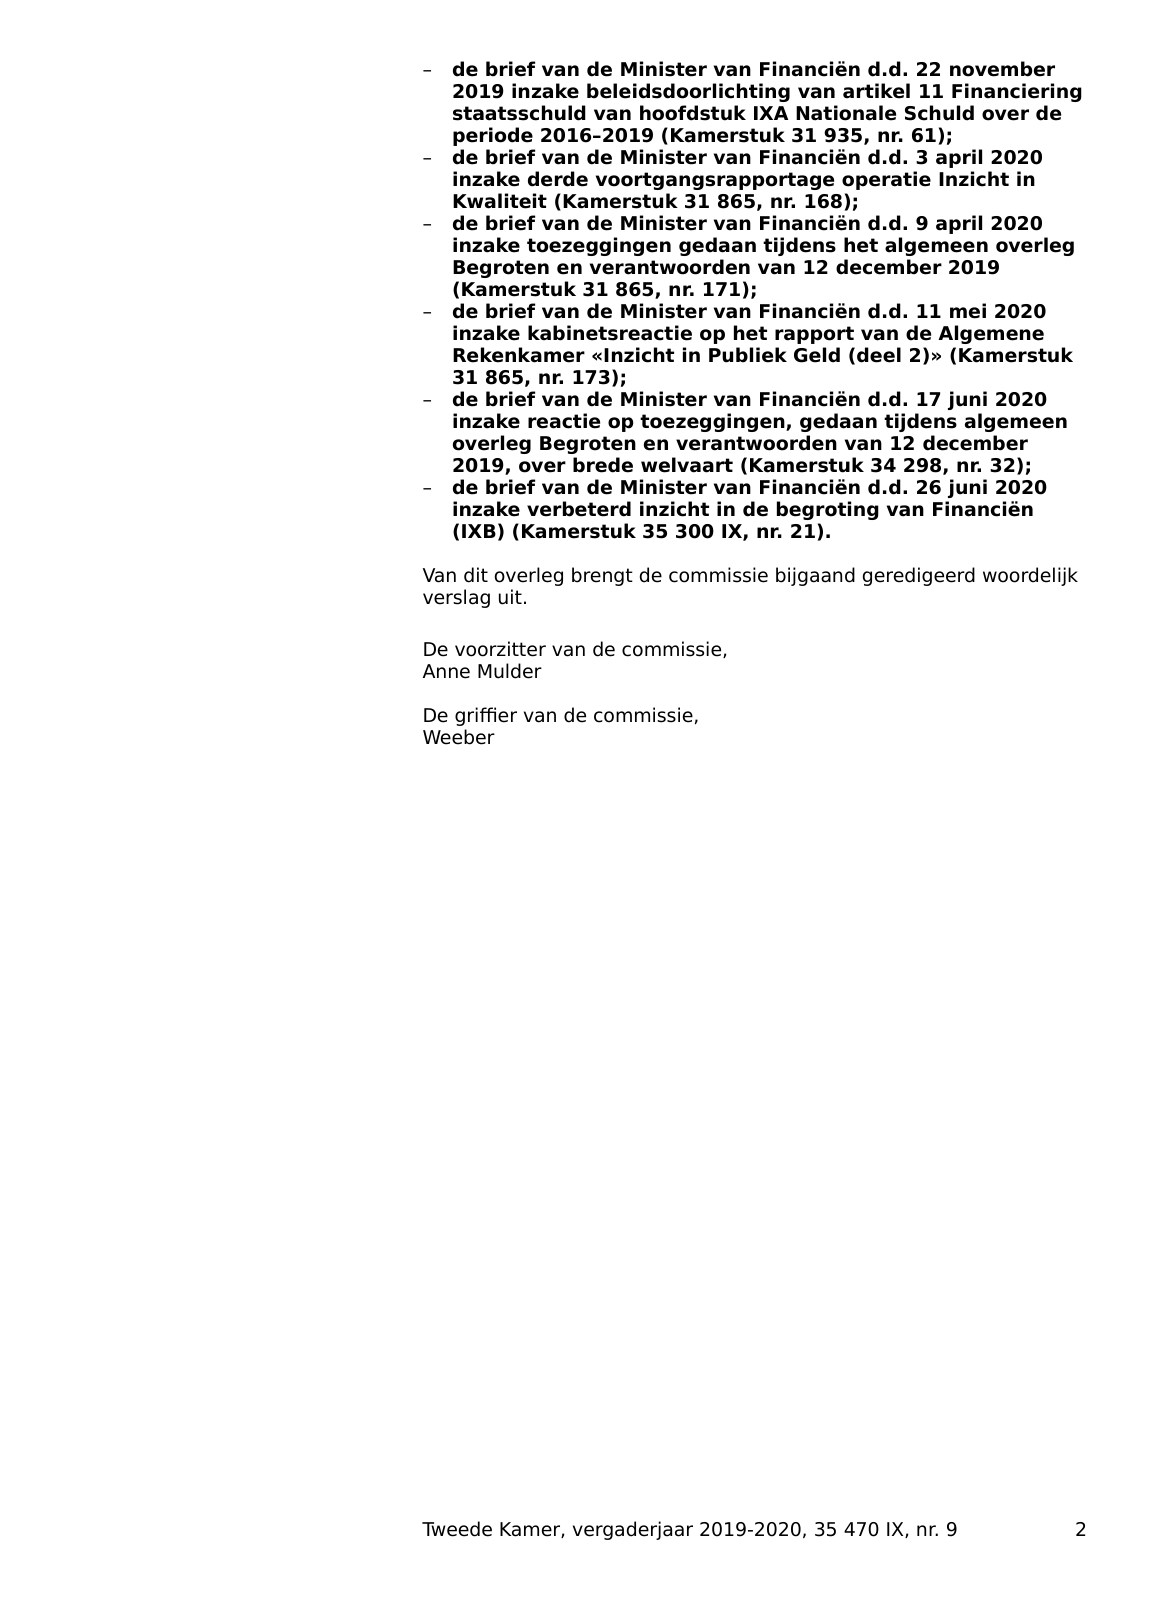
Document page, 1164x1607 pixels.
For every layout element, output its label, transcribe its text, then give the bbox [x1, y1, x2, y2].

text De voorzitter van de commissie, Anne Mulder [422, 639, 1087, 683]
text Van dit overleg brengt de commissie bijgaand geredigeerd woordelijk verslag uit. [422, 565, 1087, 609]
text – de brief van de Minister van Financiën d.d. 3 april 2020 inzake derde voortgangsrapportage operatie Inzicht in Kwaliteit (Kamerstuk 31 865, nr. 168); [422, 147, 1087, 213]
text – de brief van de Minister van Financiën d.d. 11 mei 2020 inzake kabinetsreactie op het rapport van de Algemene Rekenkamer «Inzicht in Publiek Geld (deel 2)» (Kamerstuk 31 865, nr. 173); [422, 301, 1087, 389]
text – de brief van de Minister van Financiën d.d. 9 april 2020 inzake toezeggingen gedaan tijdens het algemeen overleg Begroten en verantwoorden van 12 december 2019 (Kamerstuk 31 865, nr. 171); [422, 213, 1087, 301]
text – de brief van de Minister van Financiën d.d. 26 juni 2020 inzake verbeterd inzicht in de begroting van Financiën (IXB) (Kamerstuk 35 300 IX, nr. 21). [422, 477, 1087, 543]
text De griffier van de commissie, Weeber [422, 705, 1087, 749]
text – de brief van de Minister van Financiën d.d. 17 juni 2020 inzake reactie op toezeggingen, gedaan tijdens algemeen overleg Begroten en verantwoorden van 12 december 2019, over brede welvaart (Kamerstuk 34 298, nr. 32); [422, 389, 1087, 477]
text – de brief van de Minister van Financiën d.d. 22 november 2019 inzake beleidsdoorlichting van artikel 11 Financiering staatsschuld van hoofdstuk IXA Nationale Schuld over de periode 2016–2019 (Kamerstuk 31 935, nr. 61); [422, 59, 1087, 147]
